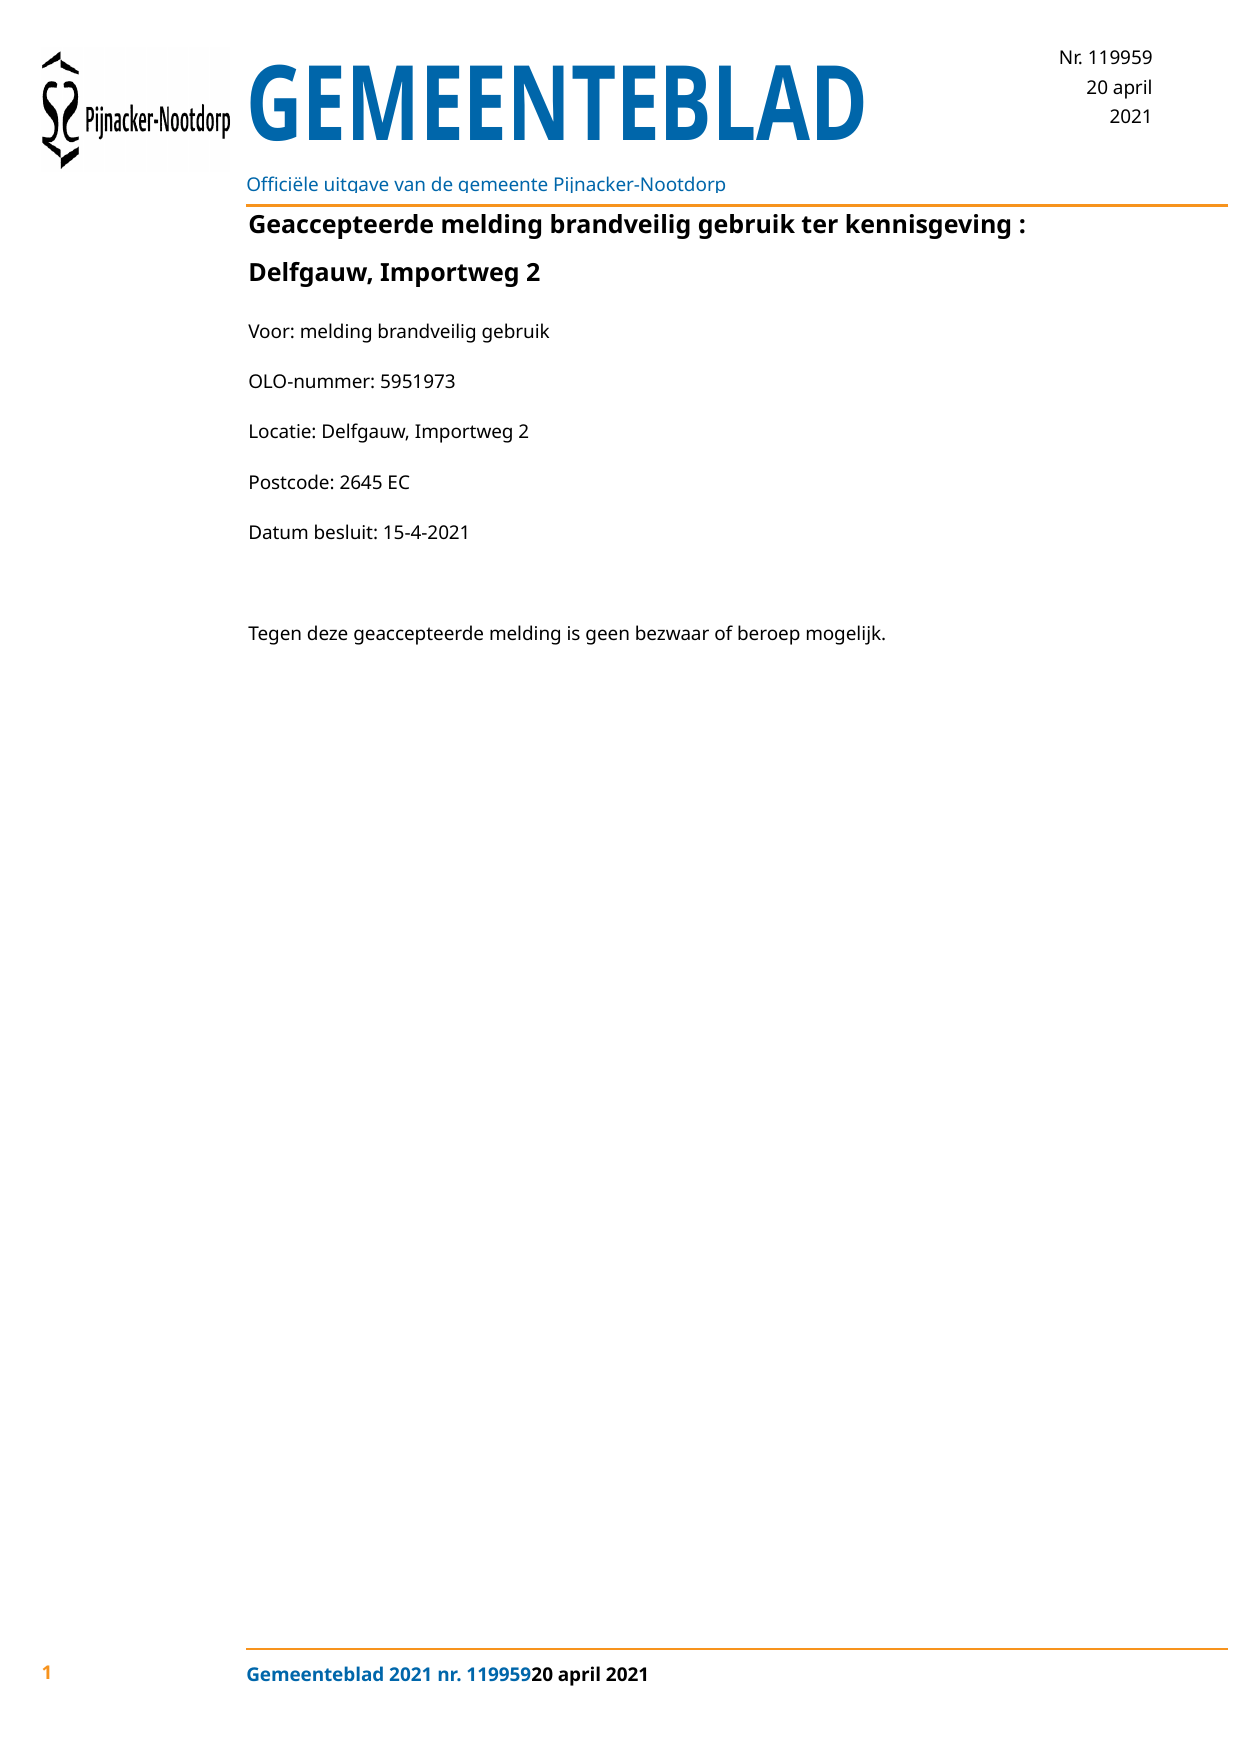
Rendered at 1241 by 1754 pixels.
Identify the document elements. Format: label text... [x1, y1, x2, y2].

text Geaccepteerde melding brandveilig gebruik ter kennisgeving : Delfgauw, Importweg 2 [248, 207, 1152, 288]
text Voor: melding brandveilig gebruik [248, 318, 1152, 344]
text Datum besluit: 15-4-2021 [248, 519, 1152, 545]
picture [41, 47, 231, 172]
text Tegen deze geaccepteerde melding is geen bezwaar of beroep mogelijk. [248, 620, 1152, 646]
text OLO-nummer: 5951973 [248, 368, 1152, 394]
text Locatie: Delfgauw, Importweg 2 [248, 419, 1152, 444]
text Postcode: 2645 EC [248, 469, 1152, 495]
